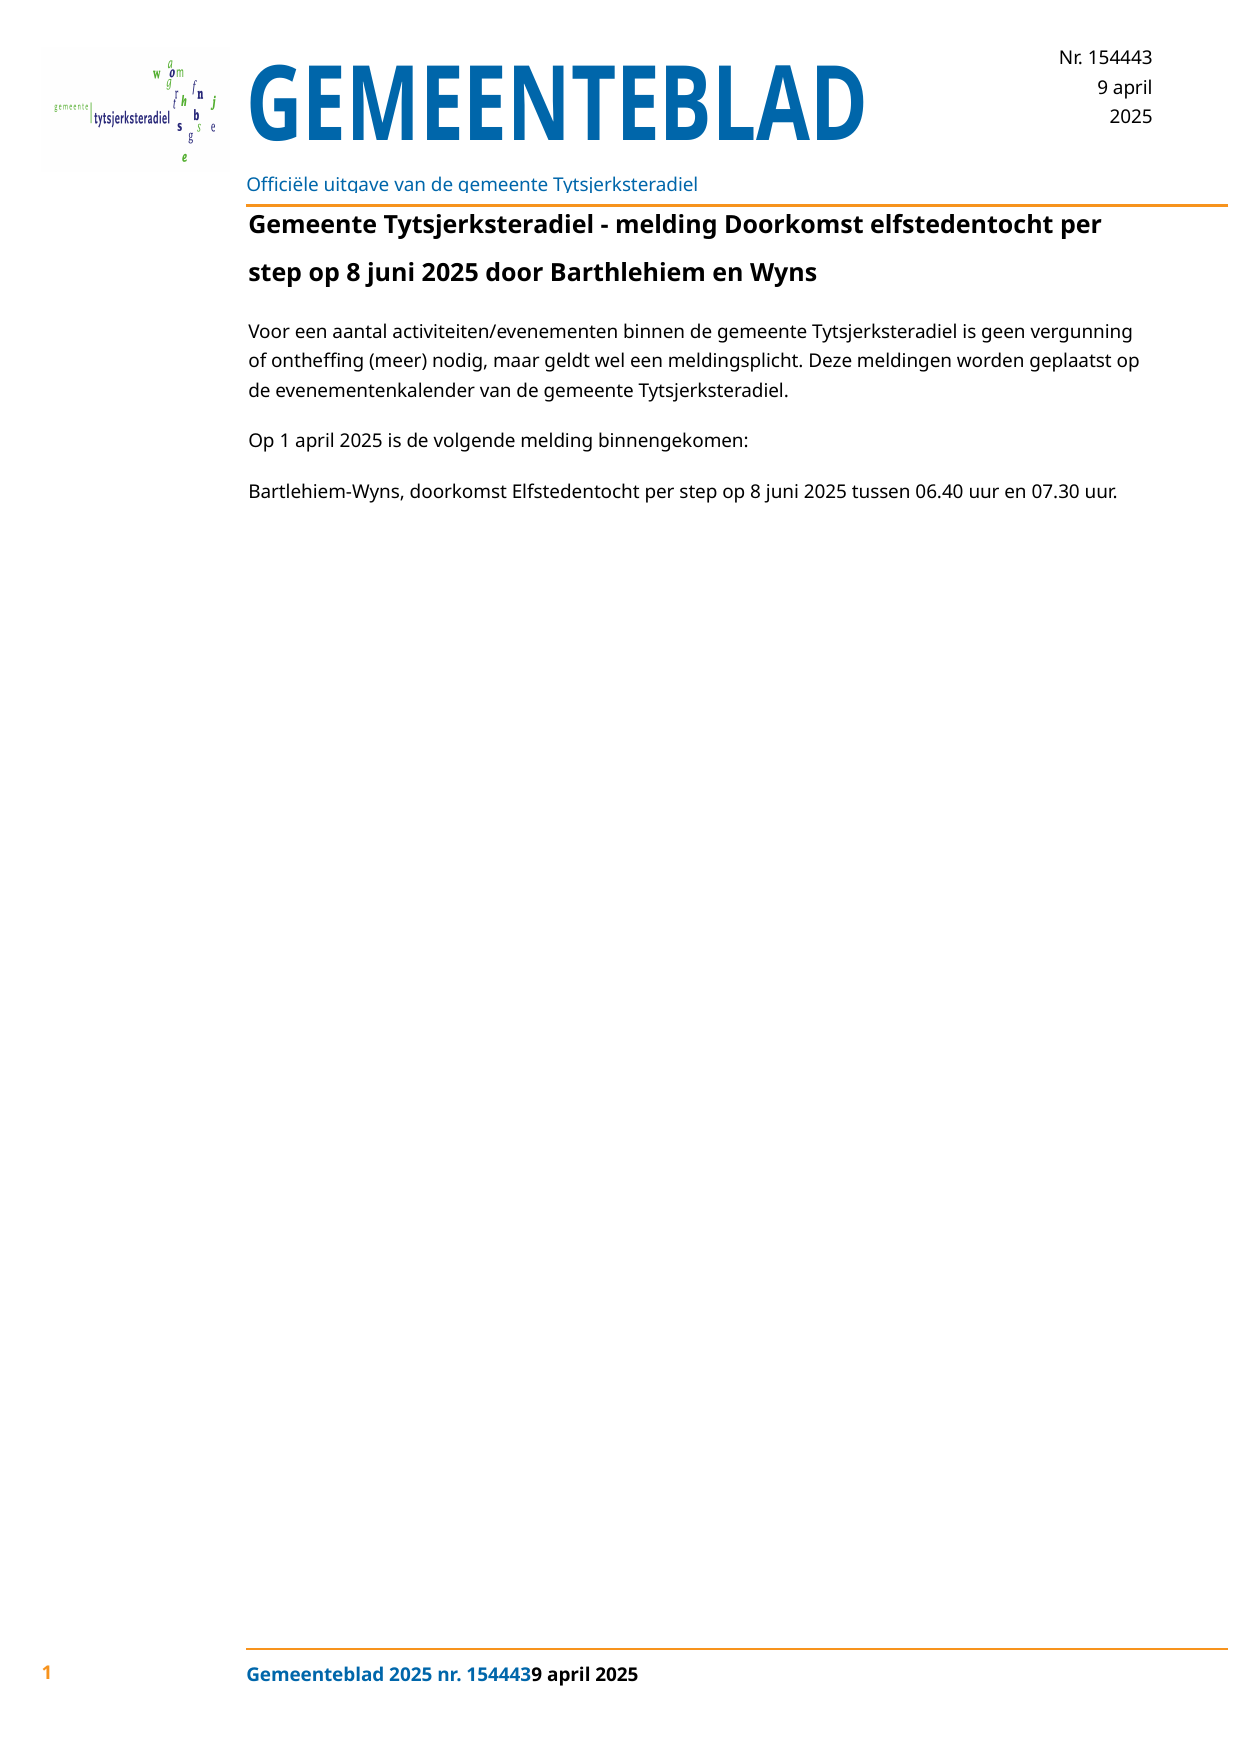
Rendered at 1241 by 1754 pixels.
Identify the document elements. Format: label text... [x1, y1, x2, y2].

text Bartlehiem-Wyns, doorkomst Elfstedentocht per step op 8 juni 2025 tussen 06.40 uur en 07.30 uur. [248, 478, 1152, 504]
picture [41, 47, 231, 172]
text Op 1 april 2025 is de volgende melding binnengekomen: [248, 427, 1152, 453]
text Voor een aantal activiteiten/evenementen binnen de gemeente Tytsjerksteradiel is geen vergunning of ontheffing (meer) nodig, maar geldt wel een meldingsplicht. Deze meldingen worden geplaatst op de evenementenkalender van de gemeente Tytsjerksteradiel. [248, 318, 1152, 403]
text Gemeente Tytsjerksteradiel - melding Doorkomst elfstedentocht per step op 8 juni 2025 door Barthlehiem en Wyns [248, 207, 1152, 288]
